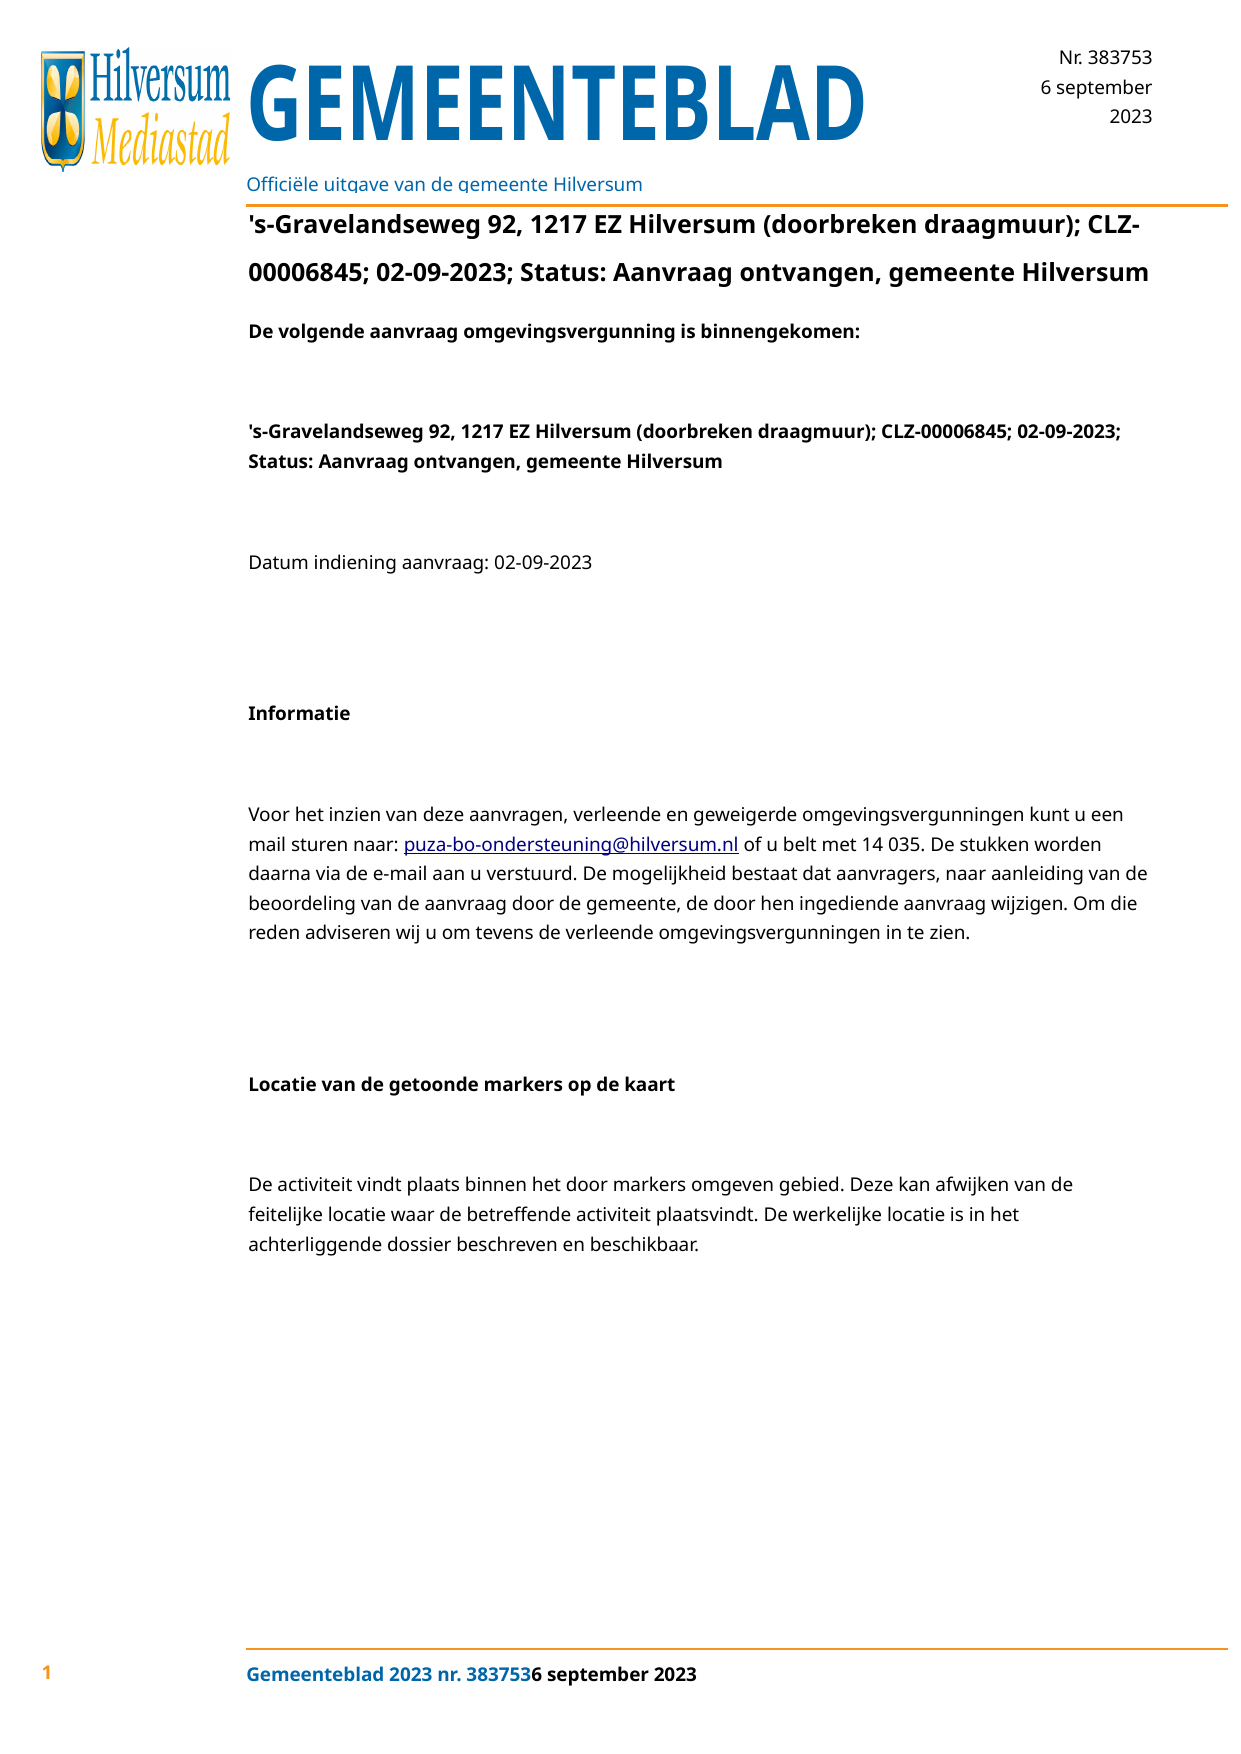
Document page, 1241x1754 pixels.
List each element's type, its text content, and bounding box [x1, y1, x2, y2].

text Datum indiening aanvraag: 02-09-2023 [248, 549, 1152, 575]
text 's-Gravelandseweg 92, 1217 EZ Hilversum (doorbreken draagmuur); CLZ-00006845; 02-09-2023; Status: Aanvraag ontvangen, gemeente Hilversum [248, 419, 1152, 474]
text 's-Gravelandseweg 92, 1217 EZ Hilversum (doorbreken draagmuur); CLZ-00006845; 02-09-2023; Status: Aanvraag ontvangen, gemeente Hilversum [248, 207, 1152, 288]
text Locatie van de getoonde markers op de kaart [248, 1071, 1152, 1097]
text Voor het inzien van deze aanvragen, verleende en geweigerde omgevingsvergunningen kunt u een mail sturen naar: puza-bo-ondersteuning@hilversum.nl of u belt met 14 035. De stukken worden daarna via de e-mail aan u verstuurd. De mogelijkheid bestaat dat aanvragers, naar aanleiding van de beoordeling van de aanvraag door de gemeente, de door hen ingediende aanvraag wijzigen. Om die reden adviseren wij u om tevens de verleende omgevingsvergunningen in te zien. [248, 801, 1152, 945]
picture [41, 47, 231, 172]
text De activiteit vindt plaats binnen het door markers omgeven gebied. Deze kan afwijken van de feitelijke locatie waar de betreffende activiteit plaatsvindt. De werkelijke locatie is in het achterliggende dossier beschreven en beschikbaar. [248, 1172, 1152, 1257]
text De volgende aanvraag omgevingsvergunning is binnengekomen: [248, 318, 1152, 344]
text Informatie [248, 700, 1152, 726]
